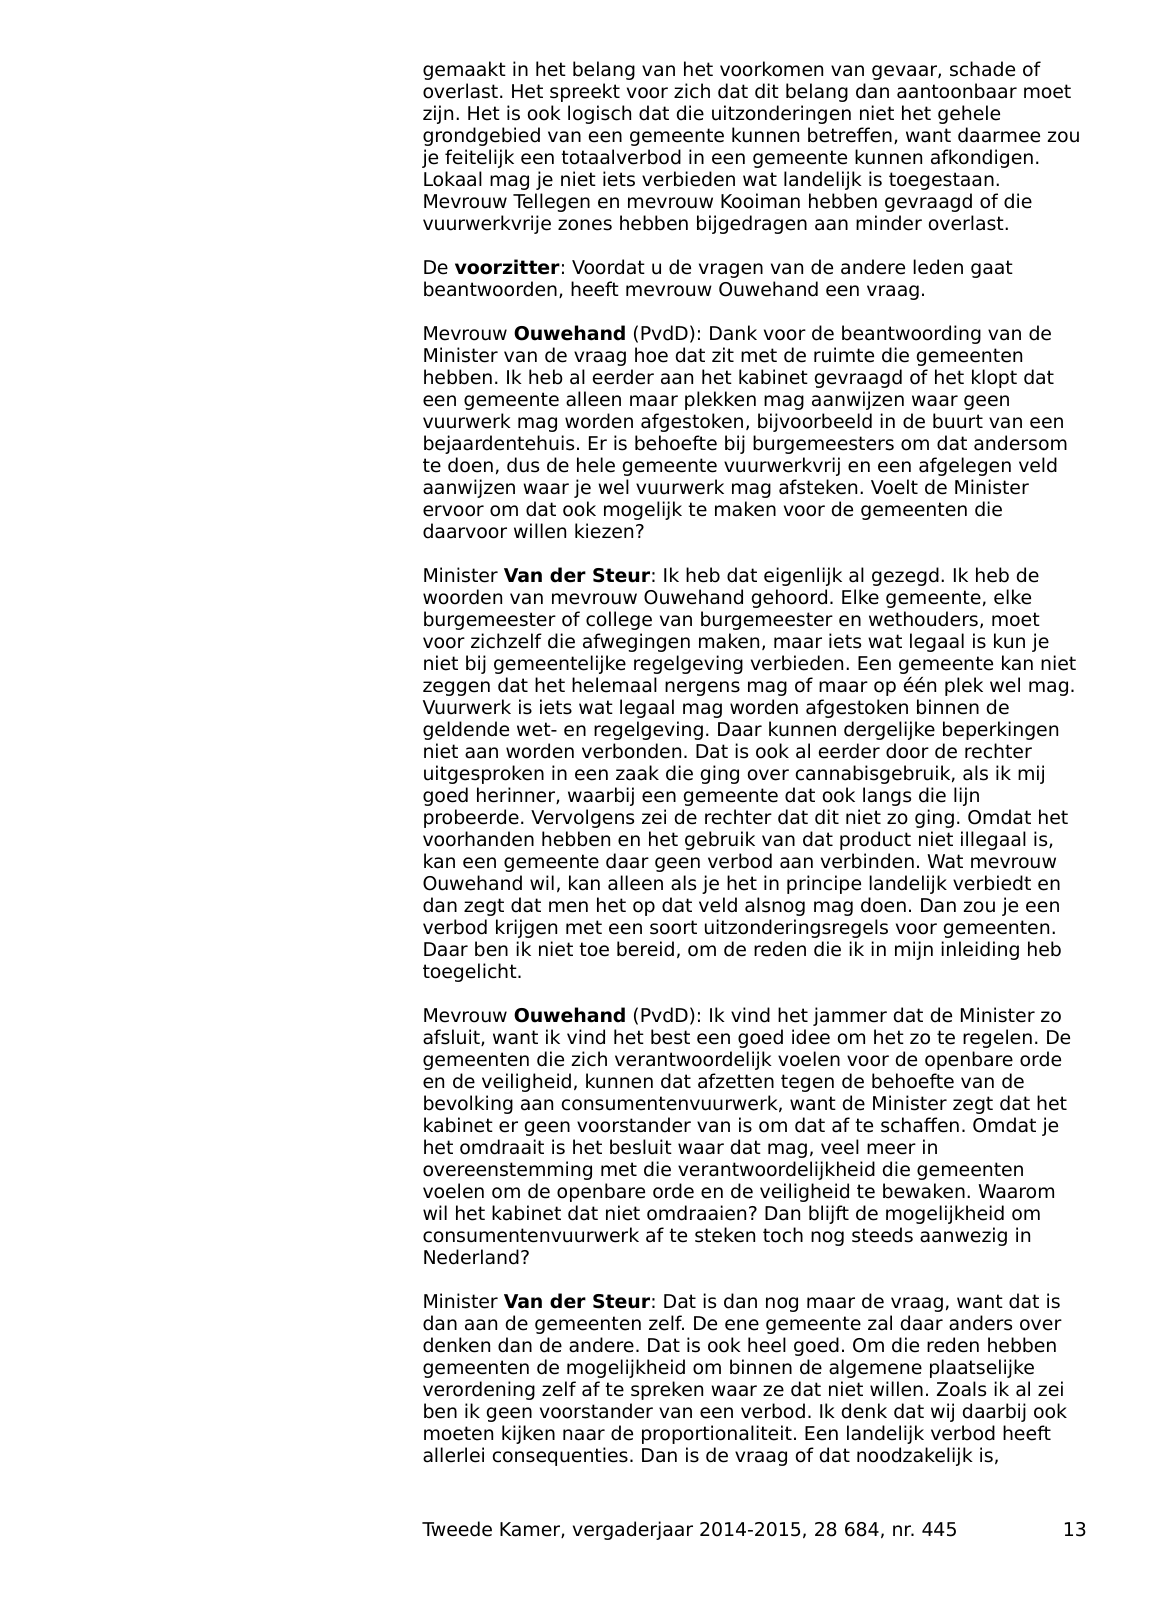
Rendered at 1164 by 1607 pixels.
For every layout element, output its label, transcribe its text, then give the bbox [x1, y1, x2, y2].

text gemaakt in het belang van het voorkomen van gevaar, schade of overlast. Het spreekt voor zich dat dit belang dan aantoonbaar moet zijn. Het is ook logisch dat die uitzonderingen niet het gehele grondgebied van een gemeente kunnen betreffen, want daarmee zou je feitelijk een totaalverbod in een gemeente kunnen afkondigen. Lokaal mag je niet iets verbieden wat landelijk is toegestaan. [422, 59, 1087, 191]
text De voorzitter: Voordat u de vragen van de andere leden gaat beantwoorden, heeft mevrouw Ouwehand een vraag. [422, 257, 1087, 301]
text Minister Van der Steur: Ik heb dat eigenlijk al gezegd. Ik heb de woorden van mevrouw Ouwehand gehoord. Elke gemeente, elke burgemeester of college van burgemeester en wethouders, moet voor zichzelf die afwegingen maken, maar iets wat legaal is kun je niet bij gemeentelijke regelgeving verbieden. Een gemeente kan niet zeggen dat het helemaal nergens mag of maar op één plek wel mag. Vuurwerk is iets wat legaal mag worden afgestoken binnen de geldende wet- en regelgeving. Daar kunnen dergelijke beperkingen niet aan worden verbonden. Dat is ook al eerder door de rechter uitgesproken in een zaak die ging over cannabisgebruik, als ik mij goed herinner, waarbij een gemeente dat ook langs die lijn probeerde. Vervolgens zei de rechter dat dit niet zo ging. Omdat het voorhanden hebben en het gebruik van dat product niet illegaal is, kan een gemeente daar geen verbod aan verbinden. Wat mevrouw Ouwehand wil, kan alleen als je het in principe landelijk verbiedt en dan zegt dat men het op dat veld alsnog mag doen. Dan zou je een verbod krijgen met een soort uitzonderingsregels voor gemeenten. Daar ben ik niet toe bereid, om de reden die ik in mijn inleiding heb toegelicht. [422, 565, 1087, 983]
text Mevrouw Tellegen en mevrouw Kooiman hebben gevraagd of die vuurwerkvrije zones hebben bijgedragen aan minder overlast. [422, 191, 1087, 235]
text Minister Van der Steur: Dat is dan nog maar de vraag, want dat is dan aan de gemeenten zelf. De ene gemeente zal daar anders over denken dan de andere. Dat is ook heel goed. Om die reden hebben gemeenten de mogelijkheid om binnen de algemene plaatselijke verordening zelf af te spreken waar ze dat niet willen. Zoals ik al zei ben ik geen voorstander van een verbod. Ik denk dat wij daarbij ook moeten kijken naar de proportionaliteit. Een landelijk verbod heeft allerlei consequenties. Dan is de vraag of dat noodzakelijk is, [422, 1291, 1087, 1467]
text Mevrouw Ouwehand (PvdD): Ik vind het jammer dat de Minister zo afsluit, want ik vind het best een goed idee om het zo te regelen. De gemeenten die zich verantwoordelijk voelen voor de openbare orde en de veiligheid, kunnen dat afzetten tegen de behoefte van de bevolking aan consumentenvuurwerk, want de Minister zegt dat het kabinet er geen voorstander van is om dat af te schaffen. Omdat je het omdraait is het besluit waar dat mag, veel meer in overeenstemming met die verantwoordelijkheid die gemeenten voelen om de openbare orde en de veiligheid te bewaken. Waarom wil het kabinet dat niet omdraaien? Dan blijft de mogelijkheid om consumentenvuurwerk af te steken toch nog steeds aanwezig in Nederland? [422, 1005, 1087, 1269]
text Mevrouw Ouwehand (PvdD): Dank voor de beantwoording van de Minister van de vraag hoe dat zit met de ruimte die gemeenten hebben. Ik heb al eerder aan het kabinet gevraagd of het klopt dat een gemeente alleen maar plekken mag aanwijzen waar geen vuurwerk mag worden afgestoken, bijvoorbeeld in de buurt van een bejaardentehuis. Er is behoefte bij burgemeesters om dat andersom te doen, dus de hele gemeente vuurwerkvrij en een afgelegen veld aanwijzen waar je wel vuurwerk mag afsteken. Voelt de Minister ervoor om dat ook mogelijk te maken voor de gemeenten die daarvoor willen kiezen? [422, 323, 1087, 543]
